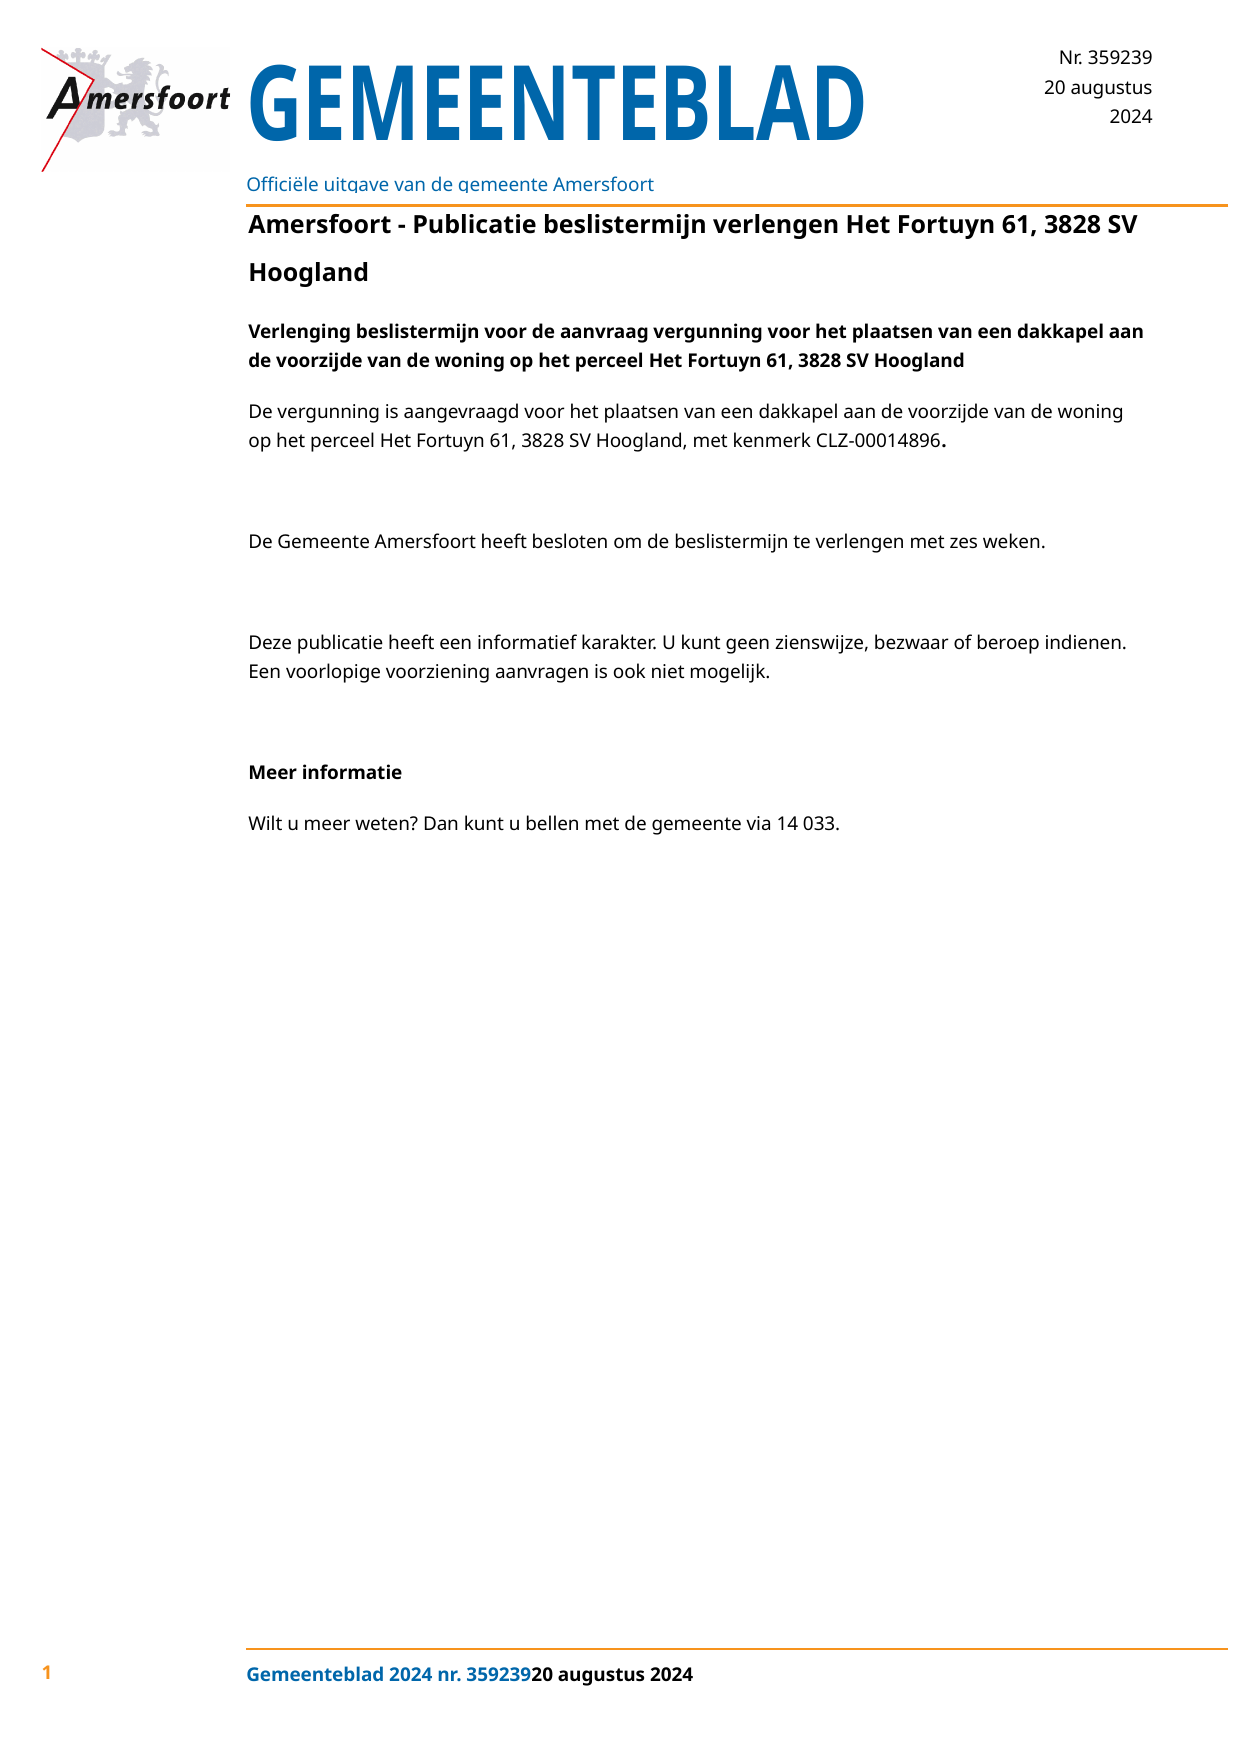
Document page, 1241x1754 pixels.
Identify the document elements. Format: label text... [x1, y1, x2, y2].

text Wilt u meer weten? Dan kunt u bellen met de gemeente via 14 033. [248, 810, 1152, 836]
text Amersfoort - Publicatie beslistermijn verlengen Het Fortuyn 61, 3828 SV Hoogland [248, 207, 1152, 288]
text Verlenging beslistermijn voor de aanvraag vergunning voor het plaatsen van een dakkapel aan de voorzijde van de woning op het perceel Het Fortuyn 61, 3828 SV Hoogland [248, 318, 1152, 373]
text Meer informatie [248, 759, 1152, 785]
text De vergunning is aangevraagd voor het plaatsen van een dakkapel aan de voorzijde van de woning op het perceel Het Fortuyn 61, 3828 SV Hoogland, met kenmerk CLZ-00014896. [248, 398, 1152, 453]
picture [41, 47, 231, 172]
text De Gemeente Amersfoort heeft besloten om de beslistermijn te verlengen met zes weken. [248, 528, 1152, 554]
text Deze publicatie heeft een informatief karakter. U kunt geen zienswijze, bezwaar of beroep indienen. Een voorlopige voorziening aanvragen is ook niet mogelijk. [248, 629, 1152, 684]
